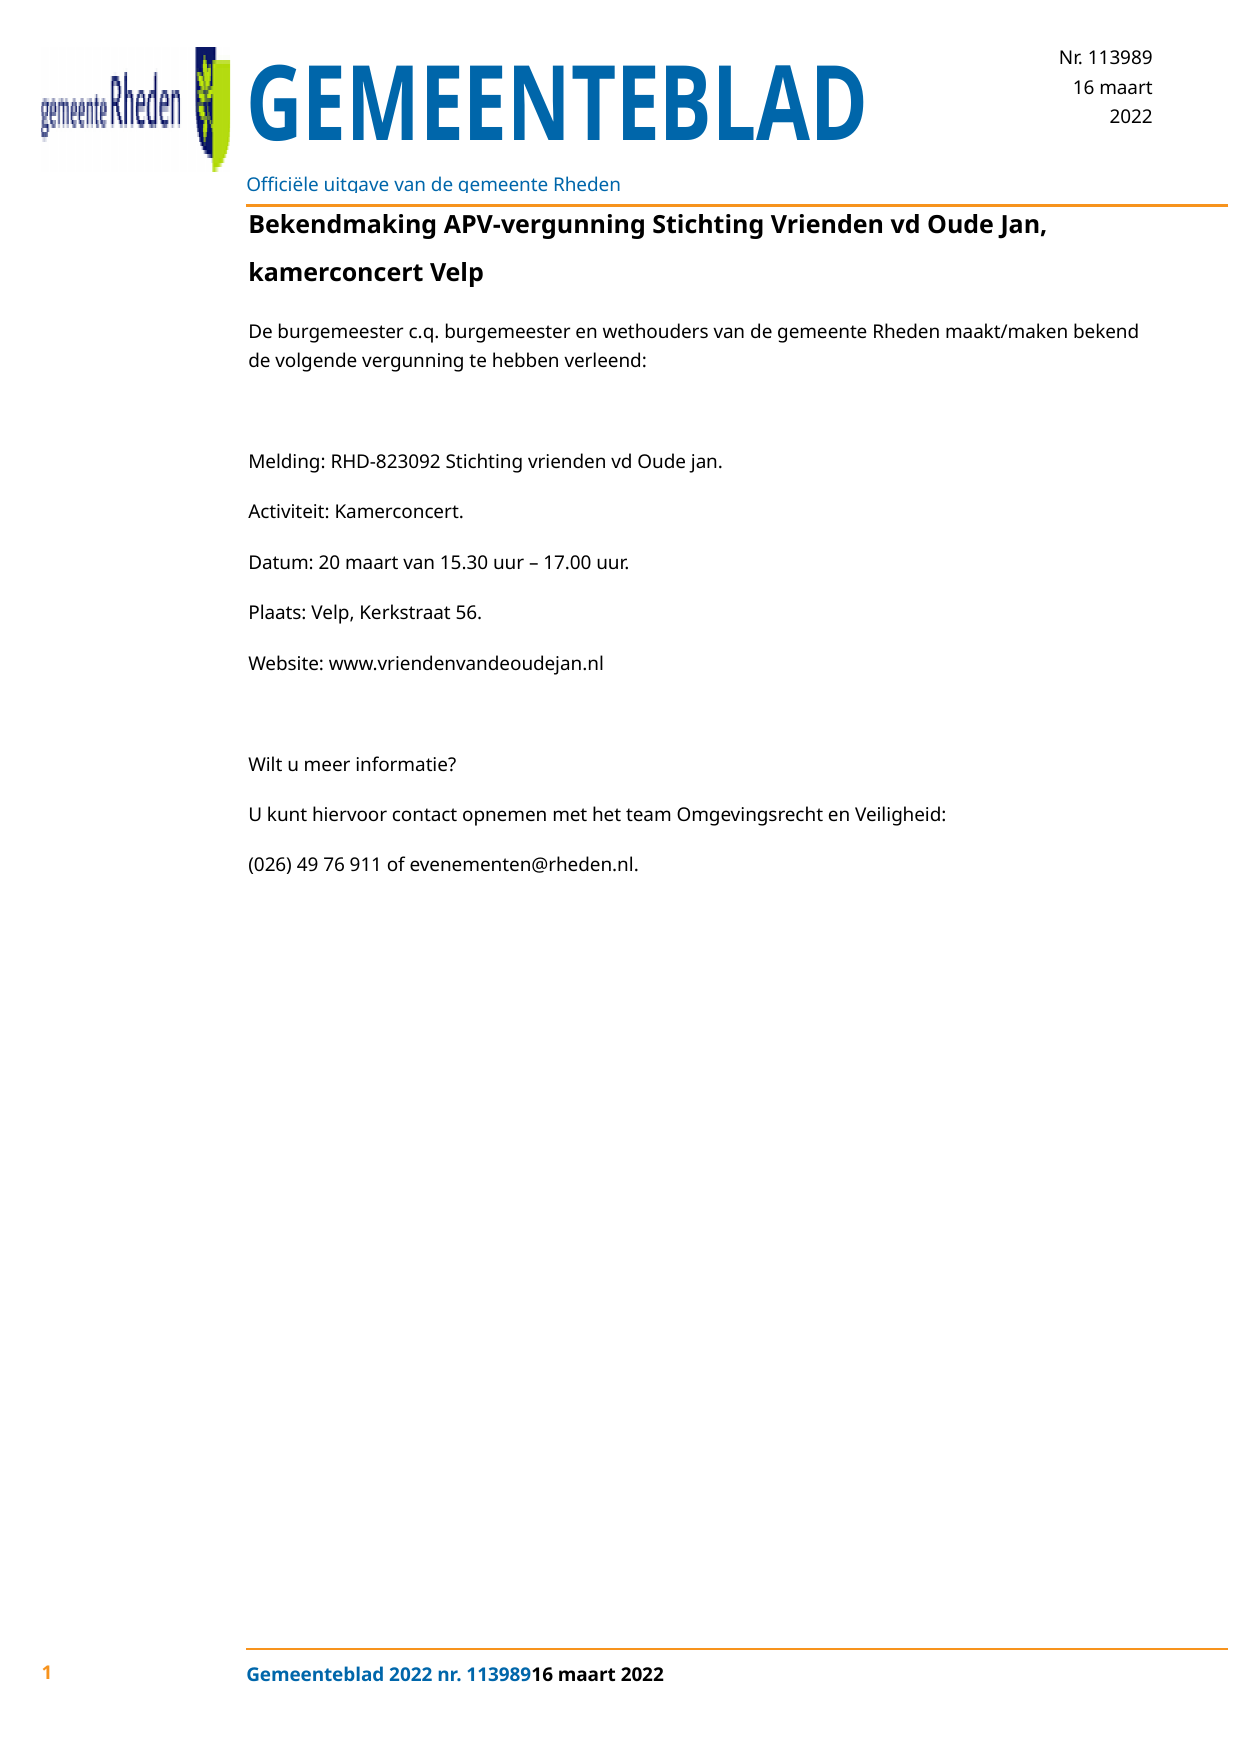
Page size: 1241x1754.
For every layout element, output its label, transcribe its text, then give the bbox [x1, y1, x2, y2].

text Activiteit: Kamerconcert. [248, 499, 1152, 524]
text U kunt hiervoor contact opnemen met het team Omgevingsrecht en Veiligheid: [248, 801, 1152, 827]
text Plaats: Velp, Kerkstraat 56. [248, 599, 1152, 625]
text Website: www.vriendenvandeoudejan.nl [248, 650, 1152, 676]
text Bekendmaking APV-vergunning Stichting Vrienden vd Oude Jan, kamerconcert Velp [248, 207, 1152, 288]
text Datum: 20 maart van 15.30 uur – 17.00 uur. [248, 549, 1152, 575]
picture [41, 47, 231, 172]
text Wilt u meer informatie? [248, 751, 1152, 777]
text Melding: RHD-823092 Stichting vrienden vd Oude jan. [248, 448, 1152, 474]
text (026) 49 76 911 of evenementen@rheden.nl. [248, 852, 1152, 877]
text De burgemeester c.q. burgemeester en wethouders van de gemeente Rheden maakt/maken bekend de volgende vergunning te hebben verleend: [248, 318, 1152, 373]
